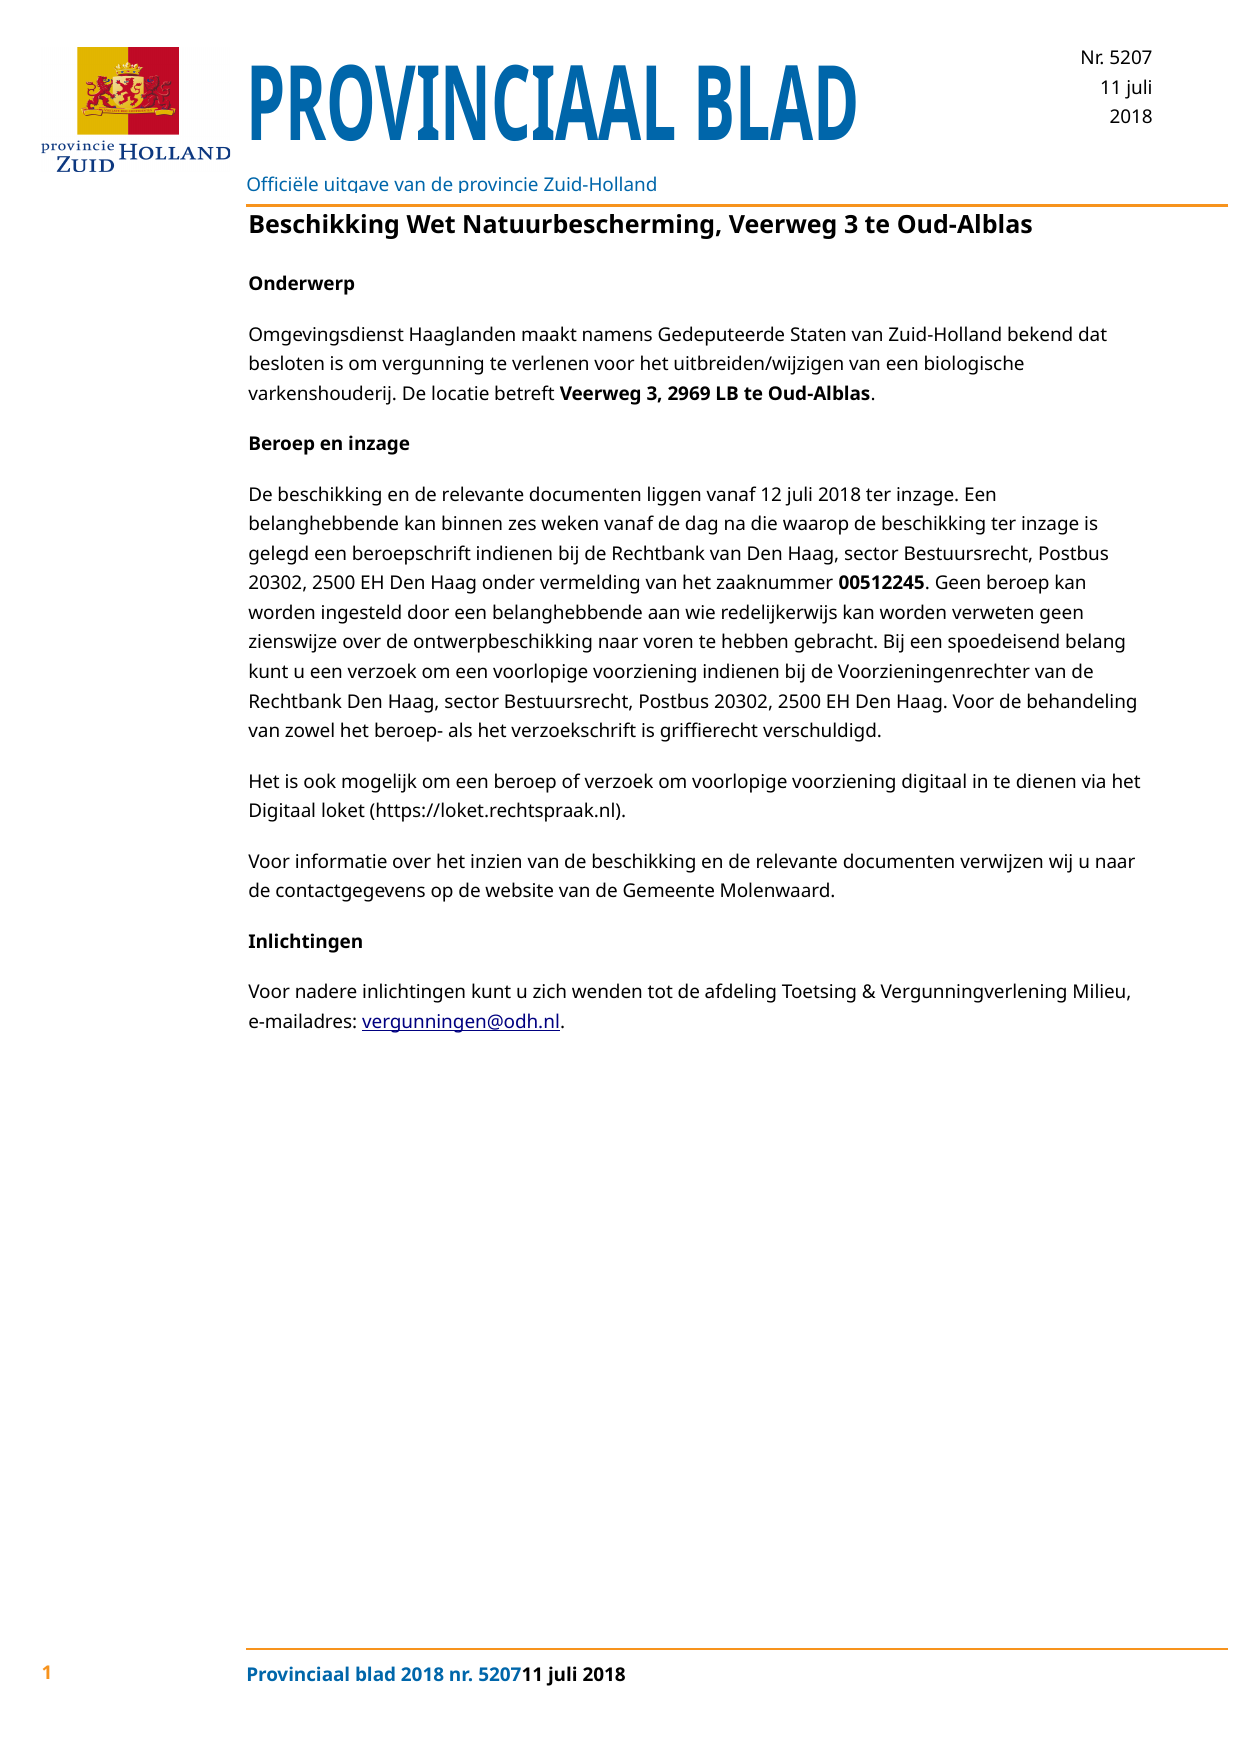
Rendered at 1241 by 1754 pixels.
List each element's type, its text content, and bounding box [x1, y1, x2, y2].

text Beroep en inzage [248, 430, 1152, 456]
text Onderwerp [248, 270, 1152, 296]
text Voor informatie over het inzien van de beschikking en de relevante documenten verwijzen wij u naar de contactgegevens op de website van de Gemeente Molenwaard. [248, 848, 1152, 903]
text Inlichtingen [248, 928, 1152, 953]
text De beschikking en de relevante documenten liggen vanaf 12 juli 2018 ter inzage. Een belanghebbende kan binnen zes weken vanaf de dag na die waarop de beschikking ter inzage is gelegd een beroepschrift indienen bij de Rechtbank van Den Haag, sector Bestuursrecht, Postbus 20302, 2500 EH Den Haag onder vermelding van het zaaknummer 00512245. Geen beroep kan worden ingesteld door een belanghebbende aan wie redelijkerwijs kan worden verweten geen zienswijze over de ontwerpbeschikking naar voren te hebben gebracht. Bij een spoedeisend belang kunt u een verzoek om een voorlopige voorziening indienen bij de Voorzieningenrechter van de Rechtbank Den Haag, sector Bestuursrecht, Postbus 20302, 2500 EH Den Haag. Voor de behandeling van zowel het beroep- als het verzoekschrift is griffierecht verschuldigd. [248, 481, 1152, 743]
picture [41, 47, 231, 172]
text Het is ook mogelijk om een beroep of verzoek om voorlopige voorziening digitaal in te dienen via het Digitaal loket (https://loket.rechtspraak.nl). [248, 768, 1152, 823]
text Beschikking Wet Natuurbescherming, Veerweg 3 te Oud-Alblas [248, 207, 1152, 241]
text Omgevingsdienst Haaglanden maakt namens Gedeputeerde Staten van Zuid-Holland bekend dat besloten is om vergunning te verlenen voor het uitbreiden/wijzigen van een biologische varkenshouderij. De locatie betreft Veerweg 3, 2969 LB te Oud-Alblas. [248, 321, 1152, 406]
text Voor nadere inlichtingen kunt u zich wenden tot de afdeling Toetsing & Vergunningverlening Milieu, e-mailadres: vergunningen@odh.nl. [248, 978, 1152, 1033]
